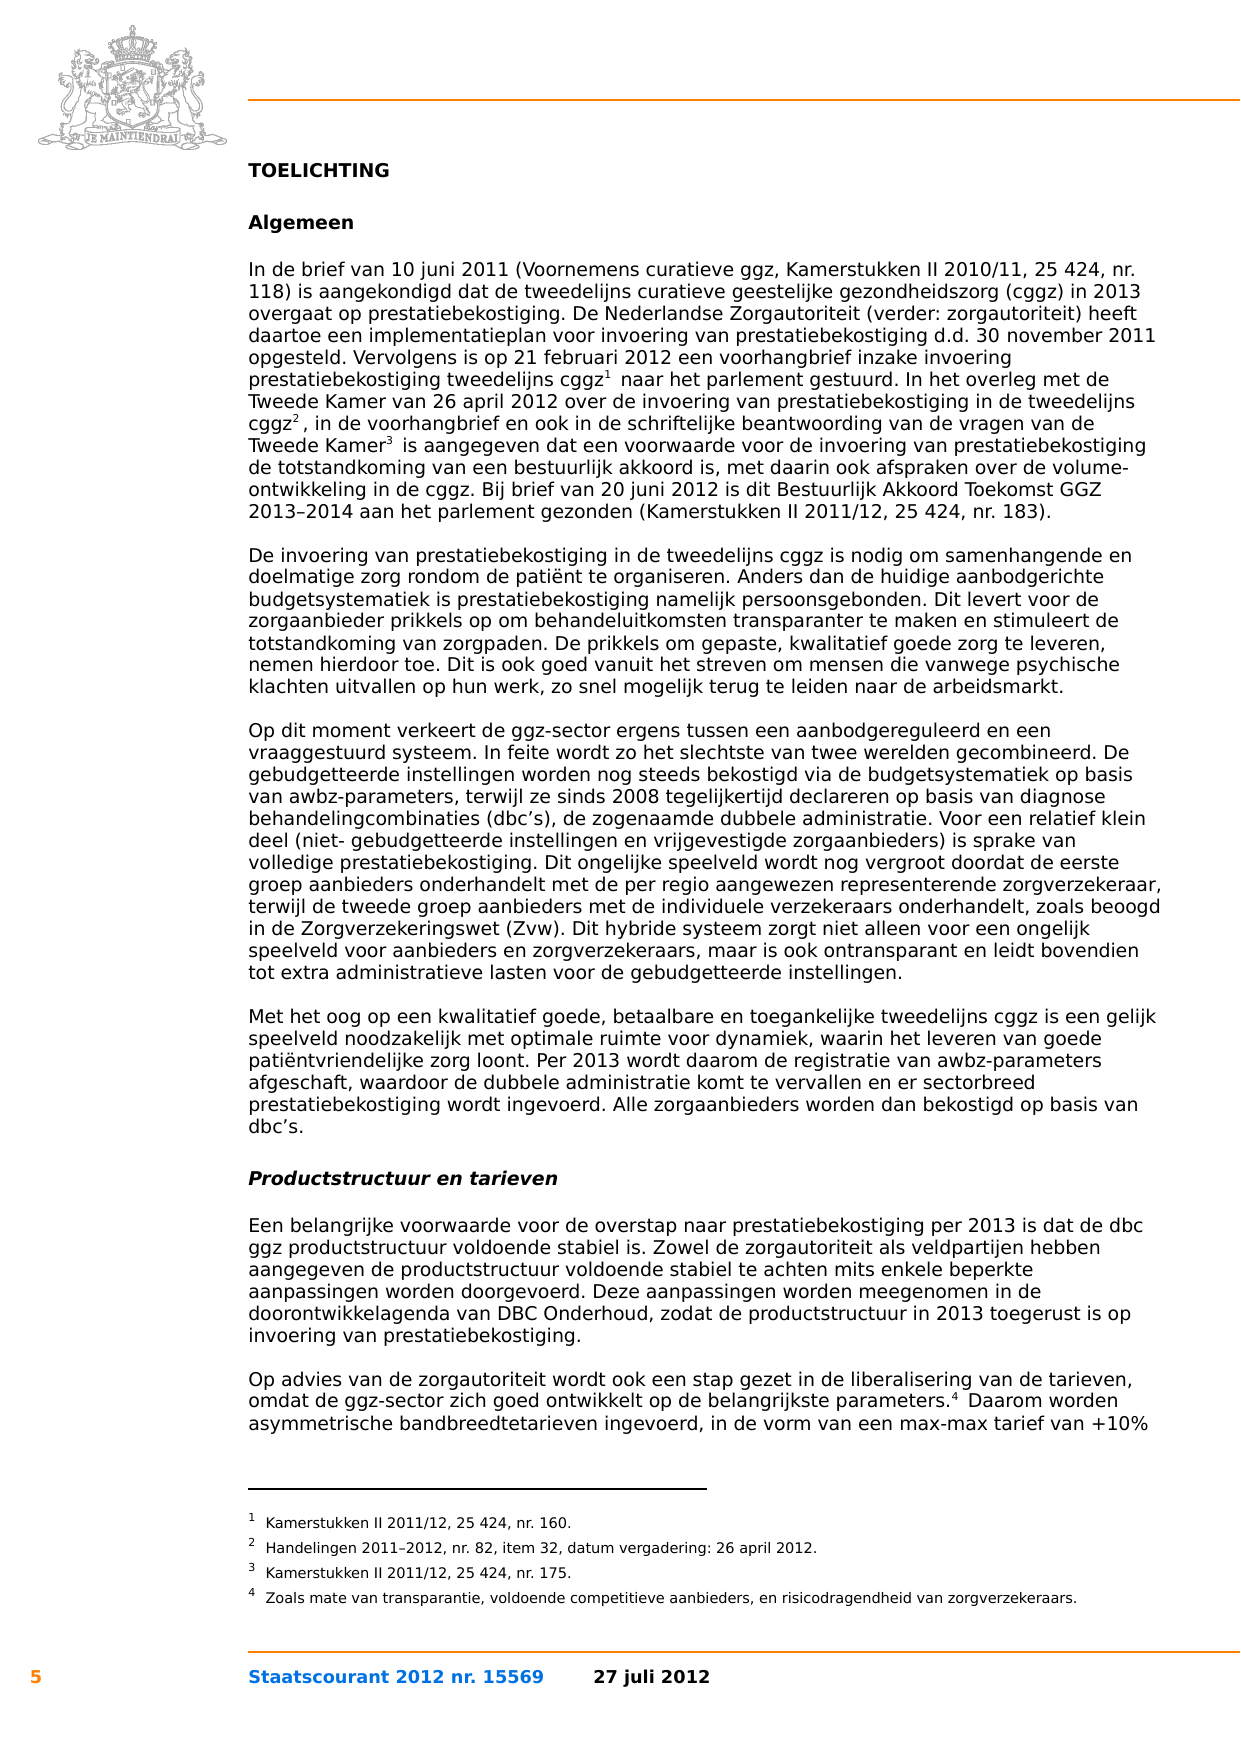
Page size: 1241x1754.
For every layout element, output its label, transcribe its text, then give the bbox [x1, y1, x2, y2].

subtitle Productstructuur en tarieven [248, 1168, 1163, 1190]
text In de brief van 10 juni 2011 (Voornemens curatieve ggz, Kamerstukken II 2010/11, 25 424, nr. 118) is aangekondigd dat de tweedelijns curatieve geestelijke gezondheidszorg (cggz) in 2013 overgaat op prestatiebekostiging. De Nederlandse Zorgautoriteit (verder: zorgautoriteit) heeft daartoe een implementatieplan voor invoering van prestatiebekostiging d.d. 30 november 2011 opgesteld. Vervolgens is op 21 februari 2012 een voorhangbrief inzake invoering prestatiebekostiging tweedelijns cggz naar het parlement gestuurd. In het overleg met de Tweede Kamer van 26 april 2012 over de invoering van prestatiebekostiging in de tweedelijns cggz, in de voorhangbrief en ook in de schriftelijke beantwoording van de vragen van de Tweede Kamer is aangegeven dat een voorwaarde voor de invoering van prestatiebekostiging de totstandkoming van een bestuurlijk akkoord is, met daarin ook afspraken over de volume-ontwikkeling in de cggz. Bij brief van 20 juni 2012 is dit Bestuurlijk Akkoord Toekomst GGZ 2013–2014 aan het parlement gezonden (Kamerstukken II 2011/12, 25 424, nr. 183). [248, 259, 1163, 523]
text Kamerstukken II 2011/12, 25 424, nr. 160. [248, 1511, 1163, 1533]
text De invoering van prestatiebekostiging in de tweedelijns cggz is nodig om samenhangende en doelmatige zorg rondom de patiënt te organiseren. Anders dan de huidige aanbodgerichte budgetsystematiek is prestatiebekostiging namelijk persoonsgebonden. Dit levert voor de zorgaanbieder prikkels op om behandeluitkomsten transparanter te maken en stimuleert de totstandkoming van zorgpaden. De prikkels om gepaste, kwalitatief goede zorg te leveren, nemen hierdoor toe. Dit is ook goed vanuit het streven om mensen die vanwege psychische klachten uitvallen op hun werk, zo snel mogelijk terug te leiden naar de arbeidsmarkt. [248, 544, 1163, 698]
text Handelingen 2011–2012, nr. 82, item 32, datum vergadering: 26 april 2012. [248, 1536, 1163, 1558]
subtitle TOELICHTING [248, 160, 1163, 182]
picture [38, 25, 227, 150]
text Een belangrijke voorwaarde voor de overstap naar prestatiebekostiging per 2013 is dat de dbc ggz productstructuur voldoende stabiel is. Zowel de zorgautoriteit als veldpartijen hebben aangegeven de productstructuur voldoende stabiel te achten mits enkele beperkte aanpassingen worden doorgevoerd. Deze aanpassingen worden meegenomen in de doorontwikkelagenda van DBC Onderhoud, zodat de productstructuur in 2013 toegerust is op invoering van prestatiebekostiging. [248, 1215, 1163, 1347]
text Zoals mate van transparantie, voldoende competitieve aanbieders, en risicodragendheid van zorgverzekeraars. [248, 1586, 1163, 1608]
subtitle Algemeen [248, 212, 1163, 234]
text Kamerstukken II 2011/12, 25 424, nr. 175. [248, 1561, 1163, 1583]
text Op dit moment verkeert de ggz-sector ergens tussen een aanbodgereguleerd en een vraaggestuurd systeem. In feite wordt zo het slechtste van twee werelden gecombineerd. De gebudgetteerde instellingen worden nog steeds bekostigd via de budgetsystematiek op basis van awbz-parameters, terwijl ze sinds 2008 tegelijkertijd declareren op basis van diagnose behandelingcombinaties (dbc’s), de zogenaamde dubbele administratie. Voor een relatief klein deel (niet- gebudgetteerde instellingen en vrijgevestigde zorgaanbieders) is sprake van volledige prestatiebekostiging. Dit ongelijke speelveld wordt nog vergroot doordat de eerste groep aanbieders onderhandelt met de per regio aangewezen representerende zorgverzekeraar, terwijl de tweede groep aanbieders met de individuele verzekeraars onderhandelt, zoals beoogd in de Zorgverzekeringswet (Zvw). Dit hybride systeem zorgt niet alleen voor een ongelijk speelveld voor aanbieders en zorgverzekeraars, maar is ook ontransparant en leidt bovendien tot extra administratieve lasten voor de gebudgetteerde instellingen. [248, 720, 1163, 984]
text Met het oog op een kwalitatief goede, betaalbare en toegankelijke tweedelijns cggz is een gelijk speelveld noodzakelijk met optimale ruimte voor dynamiek, waarin het leveren van goede patiëntvriendelijke zorg loont. Per 2013 wordt daarom de registratie van awbz-parameters afgeschaft, waardoor de dubbele administratie komt te vervallen en er sectorbreed prestatiebekostiging wordt ingevoerd. Alle zorgaanbieders worden dan bekostigd op basis van dbc’s. [248, 1006, 1163, 1138]
text Op advies van de zorgautoriteit wordt ook een stap gezet in de liberalisering van de tarieven, omdat de ggz-sector zich goed ontwikkelt op de belangrijkste parameters. Daarom worden asymmetrische bandbreedtetarieven ingevoerd, in de vorm van een max-max tarief van +10% [248, 1368, 1163, 1434]
